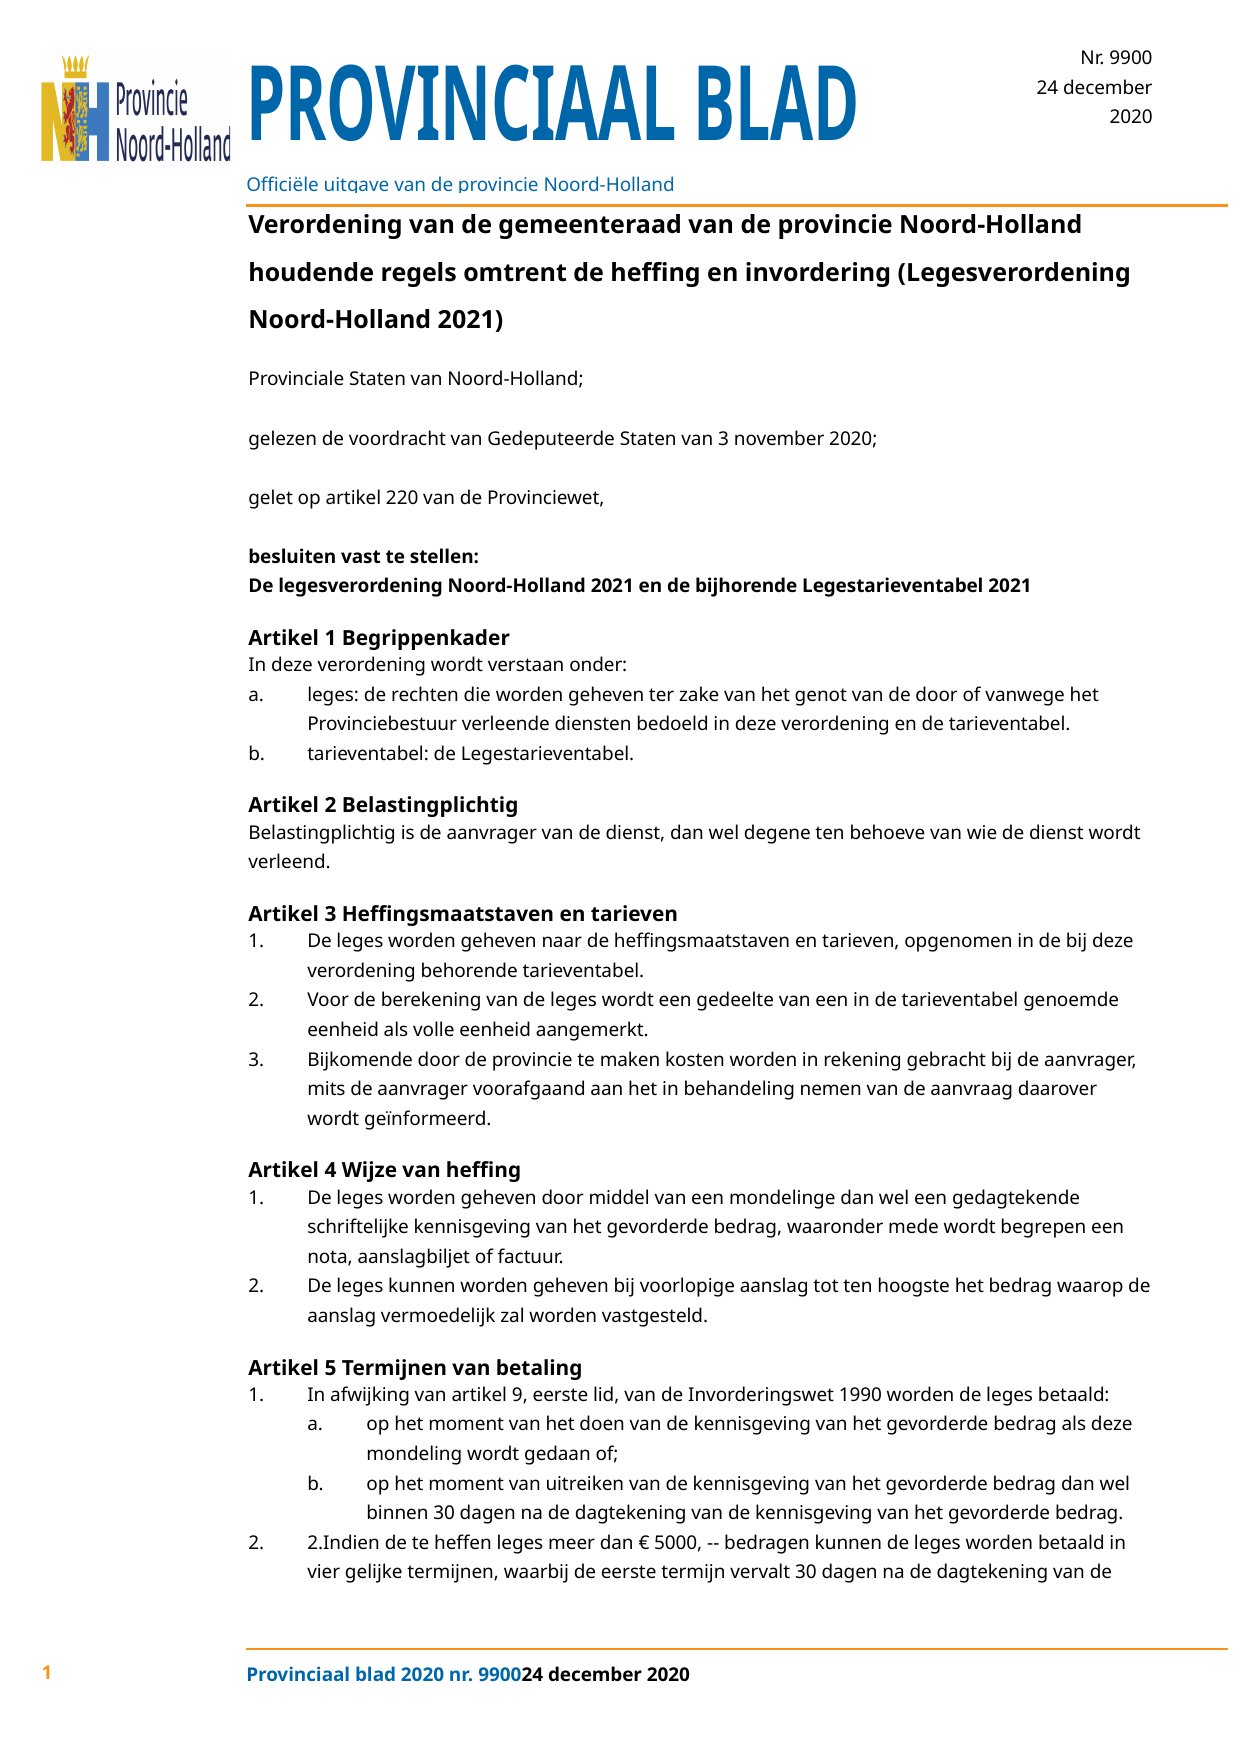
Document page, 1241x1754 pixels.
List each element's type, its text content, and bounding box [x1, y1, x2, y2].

text Artikel 4 Wijze van heffing [248, 1155, 1152, 1184]
text Belastingplichtig is de aanvrager van de dienst, dan wel degene ten behoeve van wie de dienst wordt verleend. [248, 819, 1152, 874]
text Artikel 5 Termijnen van betaling [248, 1353, 1152, 1381]
list Bijkomende door de provincie te maken kosten worden in rekening gebracht bij de aanvrager, mits de aanvrager voorafgaand aan het in behandeling nemen van de aanvraag daarover wordt geïnformeerd. [248, 1046, 1152, 1131]
list op het moment van uitreiken van de kennisgeving van het gevorderde bedrag dan wel binnen 30 dagen na de dagtekening van de kennisgeving van het gevorderde bedrag. [307, 1470, 1152, 1525]
list tarieventabel: de Legestarieventabel. [248, 740, 1152, 766]
list De leges kunnen worden geheven bij voorlopige aanslag tot ten hoogste het bedrag waarop de aanslag vermoedelijk zal worden vastgesteld. [248, 1273, 1152, 1328]
text Verordening van de gemeenteraad van de provincie Noord-Holland houdende regels omtrent de heffing en invordering (Legesverordening Noord-Holland 2021) [248, 207, 1152, 336]
text gelezen de voordracht van Gedeputeerde Staten van 3 november 2020; [248, 425, 1152, 450]
list Voor de berekening van de leges wordt een gedeelte van een in de tarieventabel genoemde eenheid als volle eenheid aangemerkt. [248, 987, 1152, 1042]
text Provinciale Staten van Noord-Holland; [248, 366, 1152, 391]
text In deze verordening wordt verstaan onder: [248, 651, 1152, 677]
text gelet op artikel 220 van de Provinciewet, [248, 484, 1152, 509]
list De leges worden geheven naar de heffingsmaatstaven en tarieven, opgenomen in de bij deze verordening behorende tarieventabel. [248, 927, 1152, 983]
text Artikel 1 Begrippenkader [248, 623, 1152, 651]
list op het moment van het doen van de kennisgeving van het gevorderde bedrag als deze mondeling wordt gedaan of; [307, 1411, 1152, 1466]
text De legesverordening Noord-Holland 2021 en de bijhorende Legestarieventabel 2021 [248, 573, 1152, 598]
list 2.Indien de te heffen leges meer dan € 5000, -- bedragen kunnen de leges worden betaald in vier gelijke termijnen, waarbij de eerste termijn vervalt 30 dagen na de dagtekening van de [248, 1529, 1152, 1584]
list In afwijking van artikel 9, eerste lid, van de Invorderingswet 1990 worden de leges betaald: [248, 1381, 1152, 1407]
text Artikel 3 Heffingsmaatstaven en tarieven [248, 899, 1152, 927]
list De leges worden geheven door middel van een mondelinge dan wel een gedagtekende schriftelijke kennisgeving van het gevorderde bedrag, waaronder mede wordt begrepen een nota, aanslagbiljet of factuur. [248, 1184, 1152, 1269]
list leges: de rechten die worden geheven ter zake van het genot van de door of vanwege het Provinciebestuur verleende diensten bedoeld in deze verordening en de tarieventabel. [248, 681, 1152, 736]
text Artikel 2 Belastingplichtig [248, 791, 1152, 819]
picture [41, 47, 231, 172]
text besluiten vast te stellen: [248, 543, 1152, 569]
